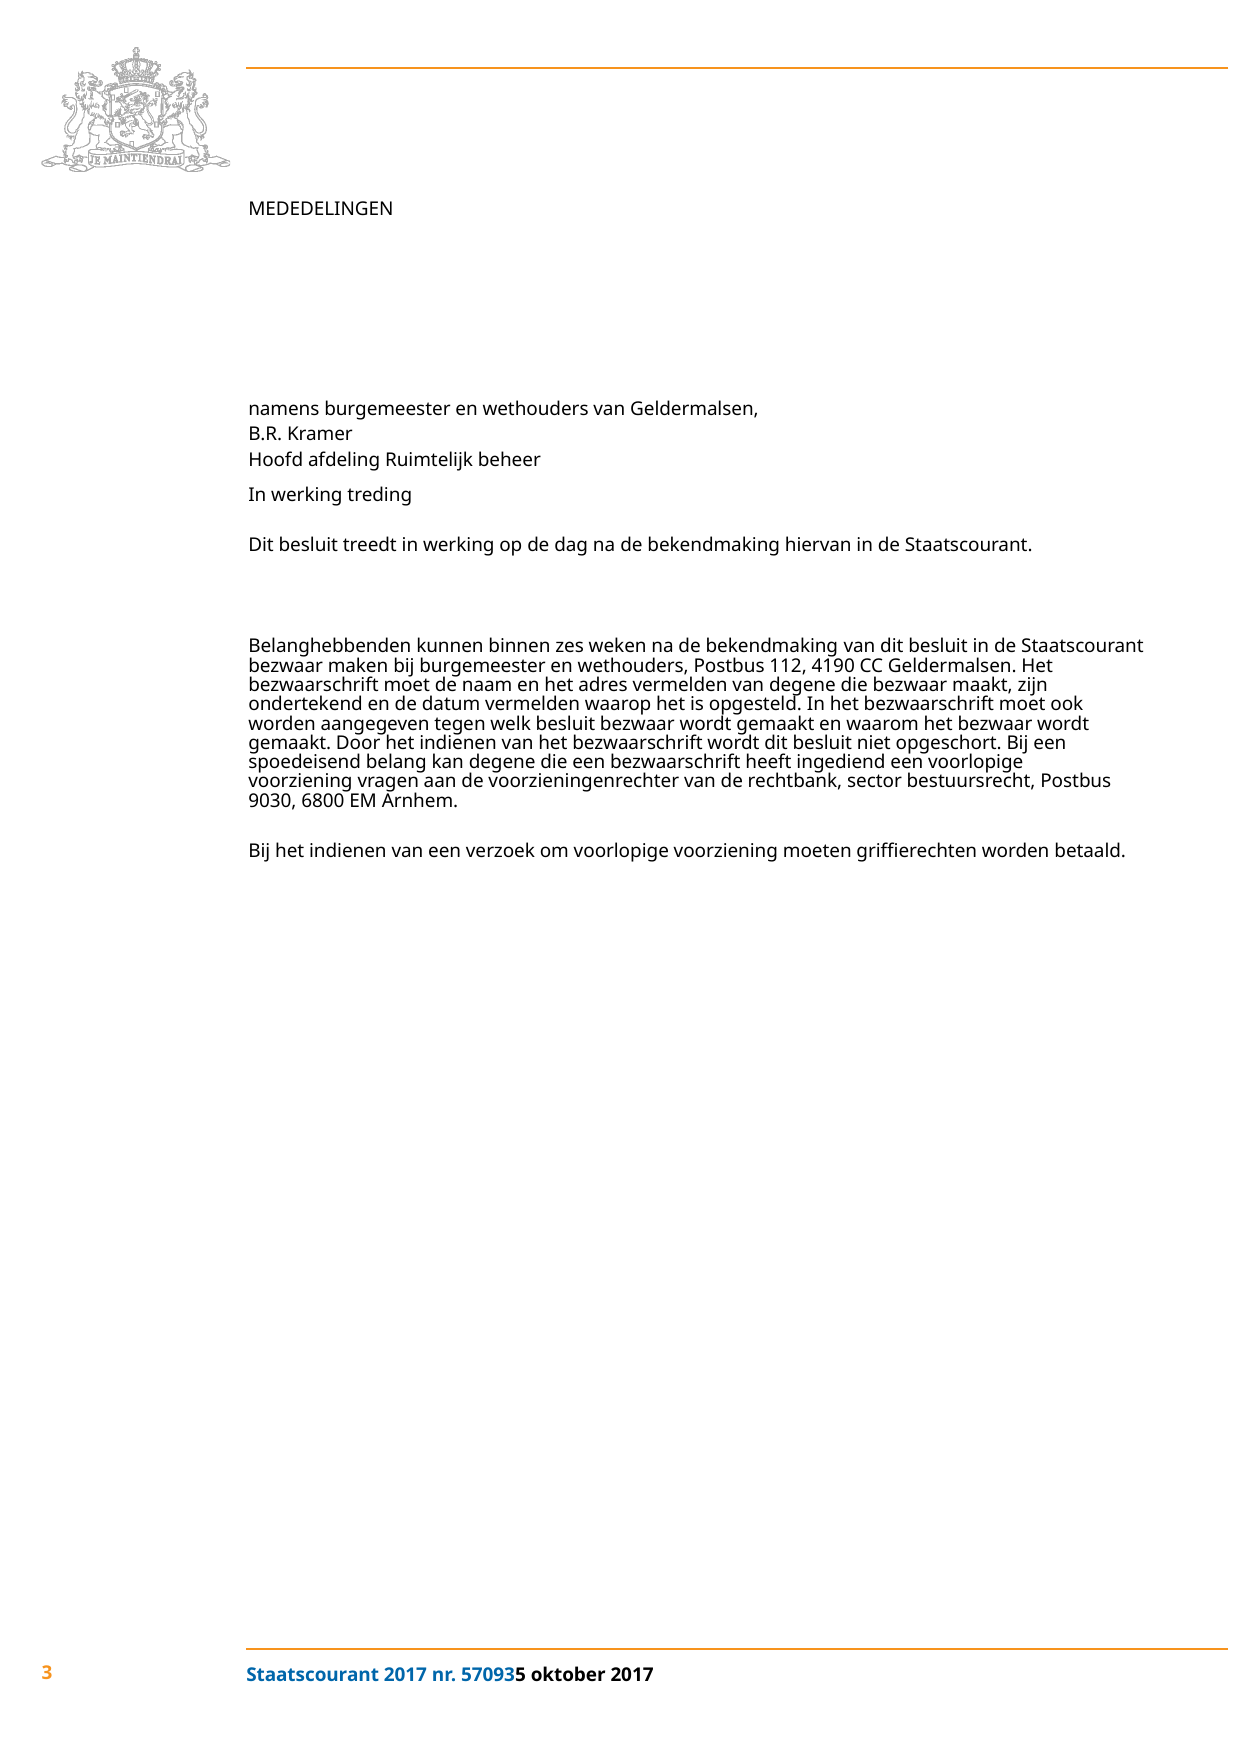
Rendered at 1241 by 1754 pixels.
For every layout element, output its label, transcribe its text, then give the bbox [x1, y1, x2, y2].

text MEDEDELINGEN [248, 196, 1152, 221]
text Belanghebbenden kunnen binnen zes weken na de bekendmaking van dit besluit in de Staatscourant bezwaar maken bij burgemeester en wethouders, Postbus 112, 4190 CC Geldermalsen. Het bezwaarschrift moet de naam en het adres vermelden van degene die bezwaar maakt, zijn ondertekend en de datum vermelden waarop het is opgesteld. In het bezwaarschrift moet ook worden aangegeven tegen welk besluit bezwaar wordt gemaakt en waarom het bezwaar wordt gemaakt. Door het indienen van het bezwaarschrift wordt dit besluit niet opgeschort. Bij een spoedeisend belang kan degene die een bezwaarschrift heeft ingediend een voorlopige voorziening vragen aan de voorzieningenrechter van de rechtbank, sector bestuursrecht, Postbus 9030, 6800 EM Arnhem. [248, 637, 1152, 811]
text Hoofd afdeling Ruimtelijk beheer [248, 446, 1152, 472]
text Bij het indienen van een verzoek om voorlopige voorziening moeten griffierechten worden betaald. [248, 842, 1152, 861]
text B.R. Kramer [248, 420, 1152, 446]
text In werking treding [248, 486, 1152, 505]
text namens burgemeester en wethouders van Geldermalsen, [248, 395, 1152, 420]
text Dit besluit treedt in werking op de dag na de bekendmaking hiervan in de Staatscourant. [248, 536, 1152, 555]
picture [41, 47, 231, 172]
